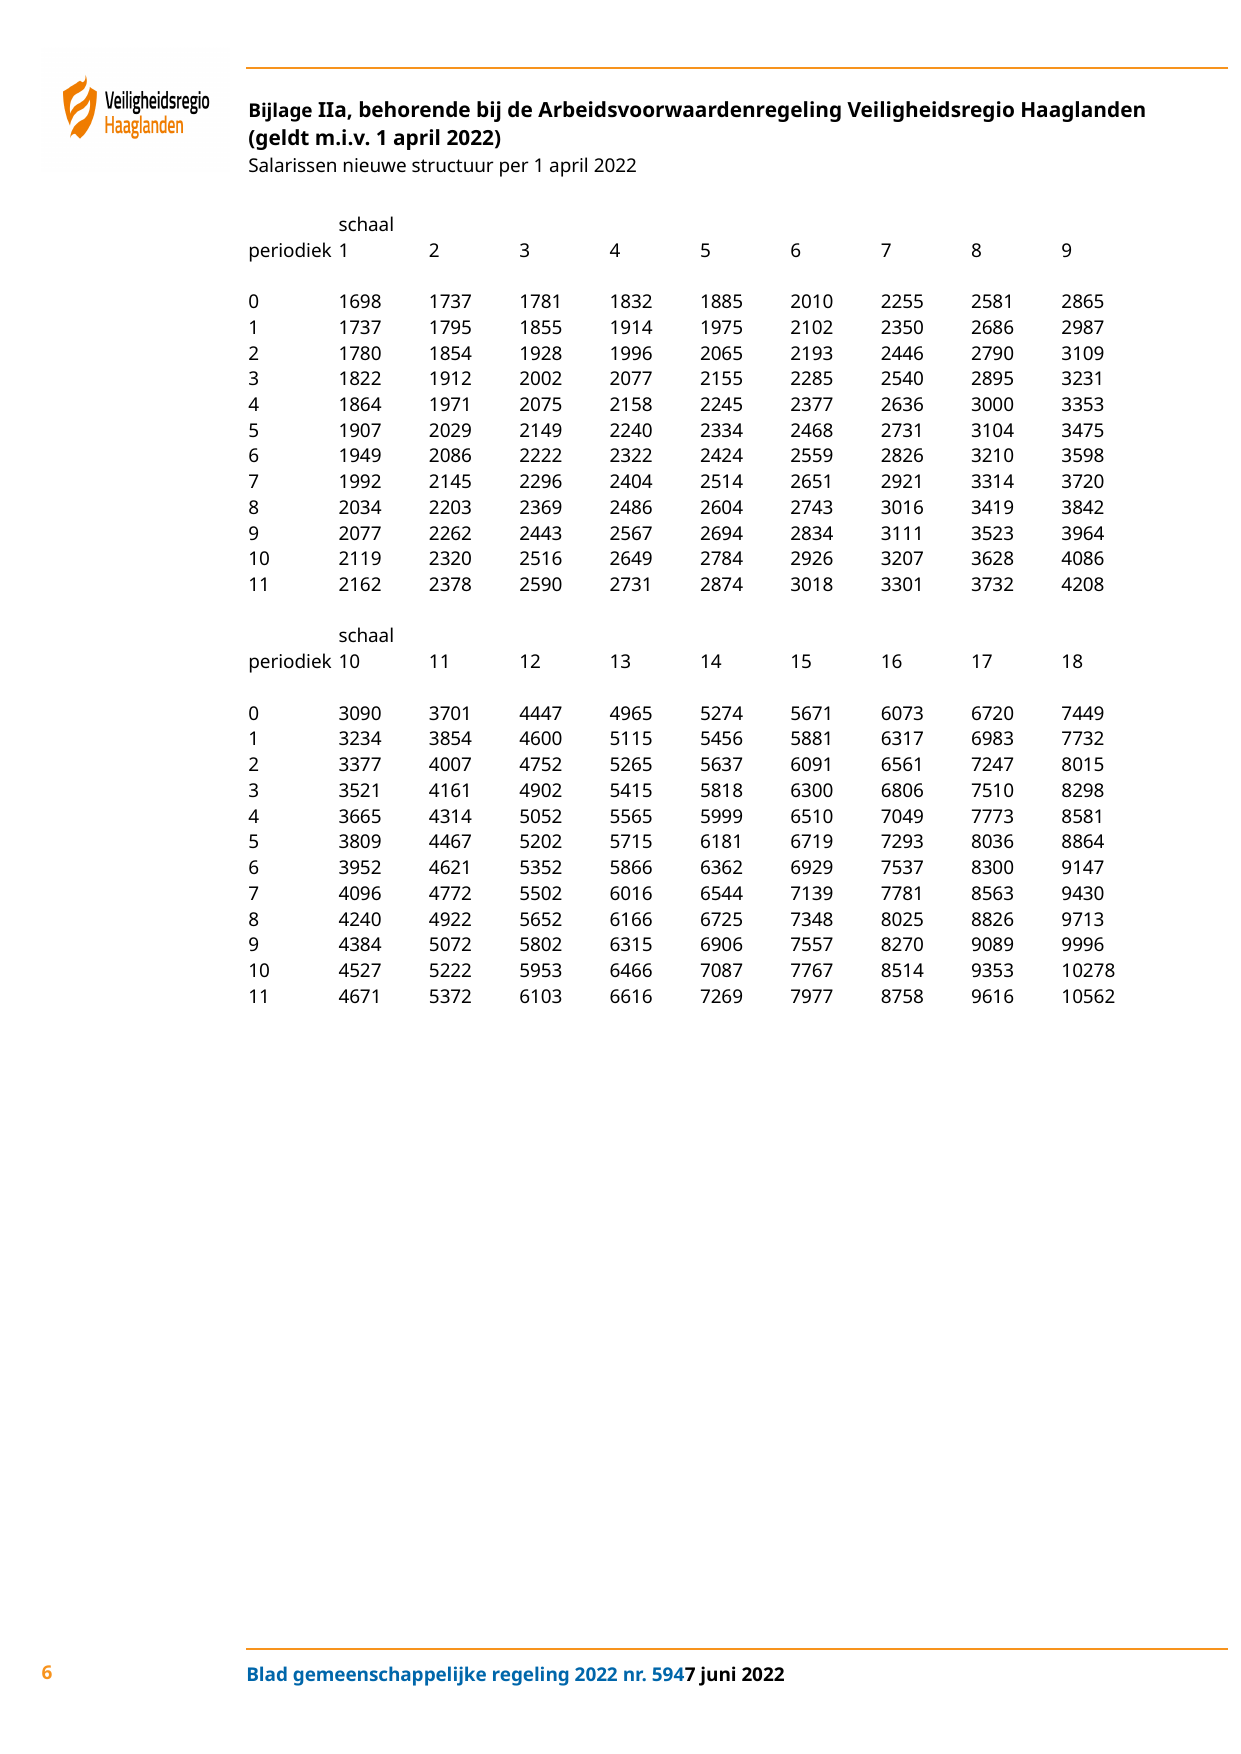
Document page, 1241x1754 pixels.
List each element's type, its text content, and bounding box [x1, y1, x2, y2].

table_cell 1855 [519, 314, 609, 340]
table_cell 6300 [790, 777, 881, 803]
table_cell 2926 [790, 546, 881, 571]
table_cell 4527 [338, 957, 429, 983]
table_cell [429, 674, 519, 700]
table_cell [248, 263, 338, 288]
table_cell 2155 [700, 365, 790, 391]
table_cell 2604 [700, 494, 790, 520]
table_cell 3018 [790, 571, 881, 597]
table_cell 3234 [338, 726, 429, 751]
table_cell 2002 [519, 365, 609, 391]
table_cell periodiek [248, 237, 338, 262]
table_cell 9353 [971, 957, 1061, 983]
table_cell 3 [519, 237, 609, 262]
table_cell 3964 [1061, 520, 1152, 546]
table_cell 6317 [881, 726, 971, 751]
table_cell 6466 [609, 957, 700, 983]
table_cell 6016 [609, 880, 700, 906]
table_cell 6103 [519, 983, 609, 1009]
table_cell 5072 [429, 931, 519, 957]
table_cell 4240 [338, 906, 429, 931]
table_cell 5818 [700, 777, 790, 803]
table_cell 2540 [881, 365, 971, 391]
table_cell 6719 [790, 829, 881, 854]
table_cell 2834 [790, 520, 881, 546]
table_cell 3353 [1061, 391, 1152, 417]
table_cell 6544 [700, 880, 790, 906]
table_cell 4 [248, 803, 338, 828]
table_cell 6906 [700, 931, 790, 957]
table_cell 2145 [429, 468, 519, 494]
table_cell 2567 [609, 520, 700, 546]
table_cell [248, 597, 338, 623]
table_cell 3 [248, 777, 338, 803]
table_cell 6806 [881, 777, 971, 803]
table_cell 2149 [519, 417, 609, 443]
table_cell 6315 [609, 931, 700, 957]
table_cell 5565 [609, 803, 700, 828]
table_header [790, 211, 881, 237]
table_cell 7139 [790, 880, 881, 906]
table_header [609, 211, 700, 237]
table_cell 5637 [700, 751, 790, 777]
table_cell 2334 [700, 417, 790, 443]
table_cell 4161 [429, 777, 519, 803]
table_cell 8826 [971, 906, 1061, 931]
table_cell 5265 [609, 751, 700, 777]
table_cell 3377 [338, 751, 429, 777]
table_cell periodiek [248, 649, 338, 674]
table_cell [1061, 263, 1152, 288]
table_cell 3000 [971, 391, 1061, 417]
table_cell 3952 [338, 854, 429, 880]
table_cell 3628 [971, 546, 1061, 571]
table_cell [881, 263, 971, 288]
table_cell 4 [609, 237, 700, 262]
table_cell 2731 [609, 571, 700, 597]
table_cell 3111 [881, 520, 971, 546]
table_cell [519, 674, 609, 700]
table_cell 10 [248, 957, 338, 983]
table_cell 2559 [790, 443, 881, 468]
table_cell 1914 [609, 314, 700, 340]
table_cell 8298 [1061, 777, 1152, 803]
table_cell 4007 [429, 751, 519, 777]
table_cell 8 [248, 494, 338, 520]
table_cell 7537 [881, 854, 971, 880]
table_cell 4671 [338, 983, 429, 1009]
table_cell 2 [429, 237, 519, 262]
table_cell 2581 [971, 288, 1061, 314]
table_cell 2010 [790, 288, 881, 314]
table_cell [700, 597, 790, 623]
table_cell [881, 597, 971, 623]
table_cell 1949 [338, 443, 429, 468]
table_cell 5671 [790, 700, 881, 726]
table_cell 2895 [971, 365, 1061, 391]
table_cell [609, 674, 700, 700]
table_cell [971, 597, 1061, 623]
table_header [971, 211, 1061, 237]
table_cell 3598 [1061, 443, 1152, 468]
table_cell 2921 [881, 468, 971, 494]
table_cell [1061, 623, 1152, 648]
table_cell 3523 [971, 520, 1061, 546]
table_cell 4600 [519, 726, 609, 751]
table_cell 5881 [790, 726, 881, 751]
table_cell 6510 [790, 803, 881, 828]
table_cell 1822 [338, 365, 429, 391]
table_cell 14 [700, 649, 790, 674]
table_cell [790, 597, 881, 623]
table_cell 4384 [338, 931, 429, 957]
table_cell 2240 [609, 417, 700, 443]
table_cell 3809 [338, 829, 429, 854]
table_cell 15 [790, 649, 881, 674]
table_cell 4621 [429, 854, 519, 880]
table_cell 9996 [1061, 931, 1152, 957]
table_cell [609, 263, 700, 288]
table_cell 4902 [519, 777, 609, 803]
table_cell 7293 [881, 829, 971, 854]
table_cell 2102 [790, 314, 881, 340]
table_cell 2377 [790, 391, 881, 417]
table_cell 5456 [700, 726, 790, 751]
table_cell [971, 674, 1061, 700]
table_cell [700, 263, 790, 288]
table_cell [609, 597, 700, 623]
table_cell 1795 [429, 314, 519, 340]
table_cell 2077 [338, 520, 429, 546]
table_cell 10 [248, 546, 338, 571]
table_cell 7 [248, 468, 338, 494]
table_cell 7510 [971, 777, 1061, 803]
table_cell 1832 [609, 288, 700, 314]
table_cell [519, 263, 609, 288]
table_cell [609, 623, 700, 648]
table_cell [790, 623, 881, 648]
table_cell [519, 597, 609, 623]
table_cell 3207 [881, 546, 971, 571]
table_cell 2193 [790, 340, 881, 365]
table_cell [881, 623, 971, 648]
table_cell 3521 [338, 777, 429, 803]
table_cell [971, 623, 1061, 648]
table_cell 0 [248, 700, 338, 726]
table_cell 2077 [609, 365, 700, 391]
table_cell 2034 [338, 494, 429, 520]
table_cell 5502 [519, 880, 609, 906]
table_cell [429, 263, 519, 288]
table_cell 8015 [1061, 751, 1152, 777]
table_cell 2255 [881, 288, 971, 314]
table_cell 4922 [429, 906, 519, 931]
table_cell 6983 [971, 726, 1061, 751]
table_cell 16 [881, 649, 971, 674]
table_cell 5953 [519, 957, 609, 983]
table_cell 7449 [1061, 700, 1152, 726]
table_cell 9713 [1061, 906, 1152, 931]
table_cell 5802 [519, 931, 609, 957]
table_cell 12 [519, 649, 609, 674]
table_cell [790, 674, 881, 700]
table_cell 6 [790, 237, 881, 262]
table_cell 6362 [700, 854, 790, 880]
table_cell [971, 263, 1061, 288]
table_cell 6720 [971, 700, 1061, 726]
table_cell 7 [248, 880, 338, 906]
table_cell schaal [338, 623, 429, 648]
table_cell 1992 [338, 468, 429, 494]
table_cell 2203 [429, 494, 519, 520]
table_cell 2378 [429, 571, 519, 597]
table_cell 2590 [519, 571, 609, 597]
table_cell 8864 [1061, 829, 1152, 854]
table_cell 1864 [338, 391, 429, 417]
table_cell 2322 [609, 443, 700, 468]
table_header [700, 211, 790, 237]
table_cell 1 [338, 237, 429, 262]
table_cell 11 [248, 983, 338, 1009]
table_cell 5866 [609, 854, 700, 880]
table_cell 10 [338, 649, 429, 674]
table_cell 18 [1061, 649, 1152, 674]
table_cell 4772 [429, 880, 519, 906]
table_cell [700, 623, 790, 648]
table_cell 2350 [881, 314, 971, 340]
table_cell 1737 [429, 288, 519, 314]
table_cell 6166 [609, 906, 700, 931]
table_cell 3475 [1061, 417, 1152, 443]
table_cell 2 [248, 751, 338, 777]
picture [41, 47, 231, 172]
table_cell 3109 [1061, 340, 1152, 365]
table_cell 1885 [700, 288, 790, 314]
table_cell 2731 [881, 417, 971, 443]
table_cell 2649 [609, 546, 700, 571]
table_cell 2320 [429, 546, 519, 571]
table_cell 8563 [971, 880, 1061, 906]
table_cell 9 [248, 520, 338, 546]
table_cell 2865 [1061, 288, 1152, 314]
table_cell 7557 [790, 931, 881, 957]
table_cell 5052 [519, 803, 609, 828]
table_cell 9147 [1061, 854, 1152, 880]
table_header schaal [338, 211, 429, 237]
table_cell 6561 [881, 751, 971, 777]
table_cell 1737 [338, 314, 429, 340]
table_cell 3 [248, 365, 338, 391]
table_cell 3854 [429, 726, 519, 751]
table_cell 4314 [429, 803, 519, 828]
table_cell [1061, 597, 1152, 623]
table_cell [519, 623, 609, 648]
table_cell [429, 623, 519, 648]
table_cell 2119 [338, 546, 429, 571]
table_cell 5115 [609, 726, 700, 751]
table_cell 17 [971, 649, 1061, 674]
table_cell 6091 [790, 751, 881, 777]
table_cell 3314 [971, 468, 1061, 494]
table_cell [338, 263, 429, 288]
table_cell 2 [248, 340, 338, 365]
table_cell 3720 [1061, 468, 1152, 494]
table_cell 5352 [519, 854, 609, 880]
table_cell [429, 597, 519, 623]
table_cell 2651 [790, 468, 881, 494]
table_cell 5415 [609, 777, 700, 803]
table_cell 2743 [790, 494, 881, 520]
table_cell 8270 [881, 931, 971, 957]
table_cell 2468 [790, 417, 881, 443]
table_cell [790, 263, 881, 288]
table_cell 8514 [881, 957, 971, 983]
table_cell 4208 [1061, 571, 1152, 597]
table_cell 1698 [338, 288, 429, 314]
table_cell 5715 [609, 829, 700, 854]
table_cell 7977 [790, 983, 881, 1009]
table_cell 8581 [1061, 803, 1152, 828]
table_cell 8025 [881, 906, 971, 931]
text Bijlage IIa, behorende bij de Arbeidsvoorwaardenregeling Veiligheidsregio Haaglanden (geldt m.i.v. 1 april 2022) [248, 95, 1152, 152]
table_cell 9616 [971, 983, 1061, 1009]
table_cell 2443 [519, 520, 609, 546]
table_cell [1061, 674, 1152, 700]
table_cell 3210 [971, 443, 1061, 468]
table_cell 1781 [519, 288, 609, 314]
table_cell 6929 [790, 854, 881, 880]
table_cell 7773 [971, 803, 1061, 828]
table_cell 2296 [519, 468, 609, 494]
table_cell 5274 [700, 700, 790, 726]
table_cell 0 [248, 288, 338, 314]
table_cell 2514 [700, 468, 790, 494]
table_cell 1780 [338, 340, 429, 365]
table_cell 2075 [519, 391, 609, 417]
table_cell 2285 [790, 365, 881, 391]
table_cell [881, 674, 971, 700]
table_cell 6181 [700, 829, 790, 854]
table_cell 3701 [429, 700, 519, 726]
table_cell 8 [248, 906, 338, 931]
text Salarissen nieuwe structuur per 1 april 2022 [248, 152, 1152, 177]
table_cell 1971 [429, 391, 519, 417]
table_cell 3732 [971, 571, 1061, 597]
table_cell 1 [248, 726, 338, 751]
table_cell 1928 [519, 340, 609, 365]
table_cell 8300 [971, 854, 1061, 880]
table_header [881, 211, 971, 237]
table_cell 5 [700, 237, 790, 262]
table_cell 5652 [519, 906, 609, 931]
table_cell 2404 [609, 468, 700, 494]
table_cell 6073 [881, 700, 971, 726]
table_cell [338, 674, 429, 700]
table_cell 2790 [971, 340, 1061, 365]
table_cell 5 [248, 417, 338, 443]
table_cell 9 [1061, 237, 1152, 262]
table_header [1061, 211, 1152, 237]
table_cell 2636 [881, 391, 971, 417]
table_cell 6725 [700, 906, 790, 931]
table_cell 2162 [338, 571, 429, 597]
table_cell 2369 [519, 494, 609, 520]
table_cell 2424 [700, 443, 790, 468]
table_cell 2486 [609, 494, 700, 520]
table_cell 11 [248, 571, 338, 597]
table_cell 2086 [429, 443, 519, 468]
table_cell 3665 [338, 803, 429, 828]
table_cell 4086 [1061, 546, 1152, 571]
table_cell 5 [248, 829, 338, 854]
table_cell 1975 [700, 314, 790, 340]
table_cell 2826 [881, 443, 971, 468]
table_cell 10278 [1061, 957, 1152, 983]
table_cell 8036 [971, 829, 1061, 854]
table_cell 2262 [429, 520, 519, 546]
table_cell 9 [248, 931, 338, 957]
table_cell 1 [248, 314, 338, 340]
table_cell 3090 [338, 700, 429, 726]
table_cell [248, 674, 338, 700]
table_cell 2029 [429, 417, 519, 443]
table_cell 3231 [1061, 365, 1152, 391]
table_cell 2874 [700, 571, 790, 597]
table_cell 7 [881, 237, 971, 262]
table_header [429, 211, 519, 237]
table_cell 3016 [881, 494, 971, 520]
table_cell 7732 [1061, 726, 1152, 751]
table_cell 5202 [519, 829, 609, 854]
table_cell 5372 [429, 983, 519, 1009]
table_cell 1996 [609, 340, 700, 365]
table_cell 2516 [519, 546, 609, 571]
table_cell 11 [429, 649, 519, 674]
table_cell 2784 [700, 546, 790, 571]
table_cell 4447 [519, 700, 609, 726]
table_header [248, 211, 338, 237]
table_cell [338, 597, 429, 623]
table_cell 3104 [971, 417, 1061, 443]
table_cell 6 [248, 854, 338, 880]
table_cell 5999 [700, 803, 790, 828]
table_cell 9430 [1061, 880, 1152, 906]
table_cell 1907 [338, 417, 429, 443]
table_cell 2222 [519, 443, 609, 468]
table_cell 6616 [609, 983, 700, 1009]
table_header [519, 211, 609, 237]
table_cell 1854 [429, 340, 519, 365]
table_cell 10562 [1061, 983, 1152, 1009]
table_cell 3419 [971, 494, 1061, 520]
table_cell 1912 [429, 365, 519, 391]
table_cell 4752 [519, 751, 609, 777]
table_cell 7247 [971, 751, 1061, 777]
table_cell [700, 674, 790, 700]
table_cell 4 [248, 391, 338, 417]
table_cell 7781 [881, 880, 971, 906]
table_cell 2245 [700, 391, 790, 417]
table_cell 2158 [609, 391, 700, 417]
table_cell 6 [248, 443, 338, 468]
table_cell 4467 [429, 829, 519, 854]
table_cell 7087 [700, 957, 790, 983]
table_cell 2694 [700, 520, 790, 546]
table_cell 8758 [881, 983, 971, 1009]
table_cell 7348 [790, 906, 881, 931]
table_cell 7049 [881, 803, 971, 828]
table_cell 2446 [881, 340, 971, 365]
table_cell 2987 [1061, 314, 1152, 340]
table_cell 4096 [338, 880, 429, 906]
table_cell 3301 [881, 571, 971, 597]
table_cell 13 [609, 649, 700, 674]
table_cell 2065 [700, 340, 790, 365]
table_cell 7269 [700, 983, 790, 1009]
table_cell 8 [971, 237, 1061, 262]
table_cell 4965 [609, 700, 700, 726]
table_cell 7767 [790, 957, 881, 983]
table_cell 3842 [1061, 494, 1152, 520]
table_cell 5222 [429, 957, 519, 983]
table_cell [248, 623, 338, 648]
table_cell 9089 [971, 931, 1061, 957]
table_cell 2686 [971, 314, 1061, 340]
